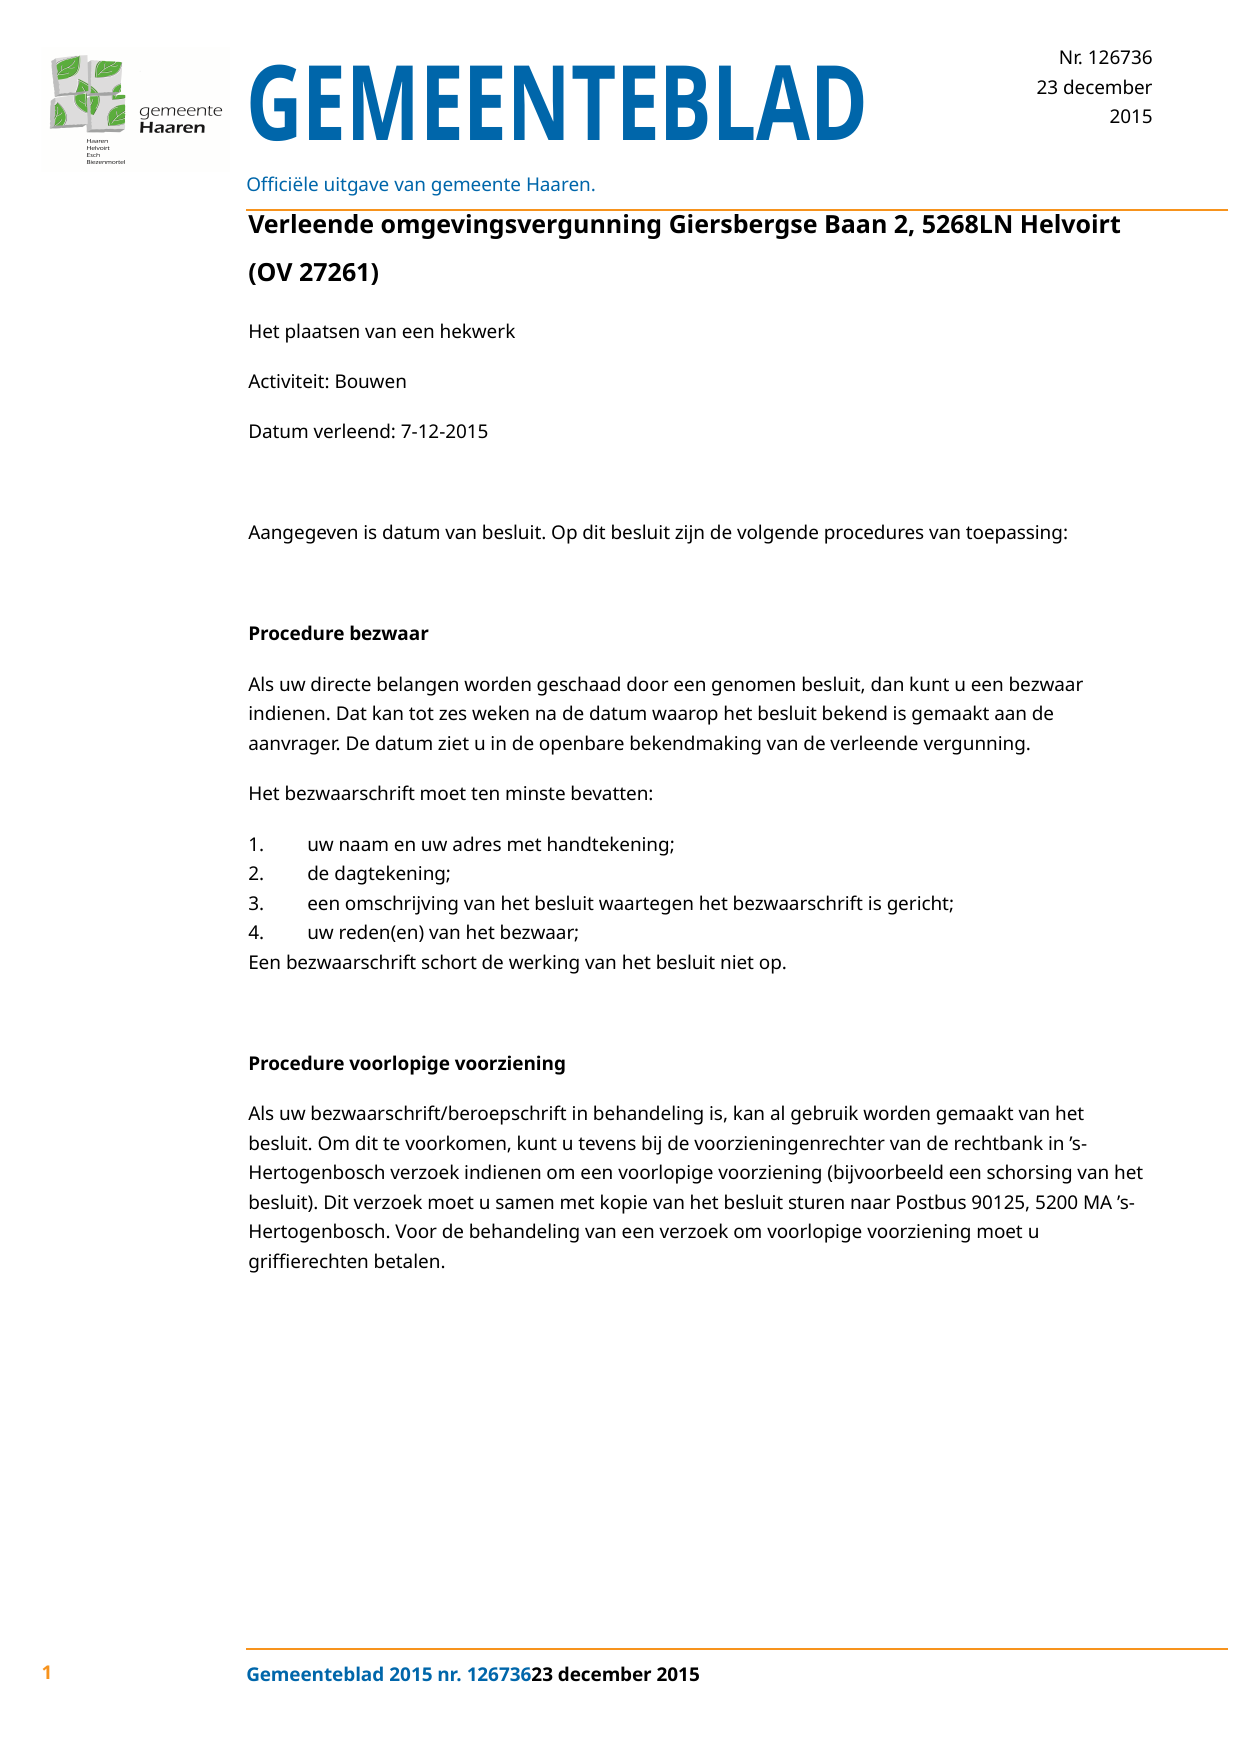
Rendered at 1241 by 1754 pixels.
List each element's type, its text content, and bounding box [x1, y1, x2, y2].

text Het bezwaarschrift moet ten minste bevatten: [248, 780, 1152, 806]
list een omschrijving van het besluit waartegen het bezwaarschrift is gericht; [248, 890, 1152, 916]
list uw reden(en) van het bezwaar; [248, 919, 1152, 945]
list uw naam en uw adres met handtekening; [248, 831, 1152, 857]
text Een bezwaarschrift schort de werking van het besluit niet op. [248, 949, 1152, 975]
text Als uw bezwaarschrift/beroepschrift in behandeling is, kan al gebruik worden gemaakt van het besluit. Om dit te voorkomen, kunt u tevens bij de voorzieningenrechter van de rechtbank in ’s-Hertogenbosch verzoek indienen om een voorlopige voorziening (bijvoorbeeld een schorsing van het besluit). Dit verzoek moet u samen met kopie van het besluit sturen naar Postbus 90125, 5200 MA ’s-Hertogenbosch. Voor de behandeling van een verzoek om voorlopige voorziening moet u griffierechten betalen. [248, 1100, 1152, 1274]
text Procedure bezwaar [248, 620, 1152, 646]
text Het plaatsen van een hekwerk [248, 318, 1152, 344]
text Activiteit: Bouwen [248, 368, 1152, 394]
picture [41, 47, 231, 172]
text Procedure voorlopige voorziening [248, 1050, 1152, 1076]
text Als uw directe belangen worden geschaad door een genomen besluit, dan kunt u een bezwaar indienen. Dat kan tot zes weken na de datum waarop het besluit bekend is gemaakt aan de aanvrager. De datum ziet u in de openbare bekendmaking van de verleende vergunning. [248, 671, 1152, 756]
text Verleende omgevingsvergunning Giersbergse Baan 2, 5268LN Helvoirt (OV 27261) [248, 211, 1152, 288]
list de dagtekening; [248, 860, 1152, 886]
text Aangegeven is datum van besluit. Op dit besluit zijn de volgende procedures van toepassing: [248, 519, 1152, 545]
text Datum verleend: 7-12-2015 [248, 419, 1152, 444]
